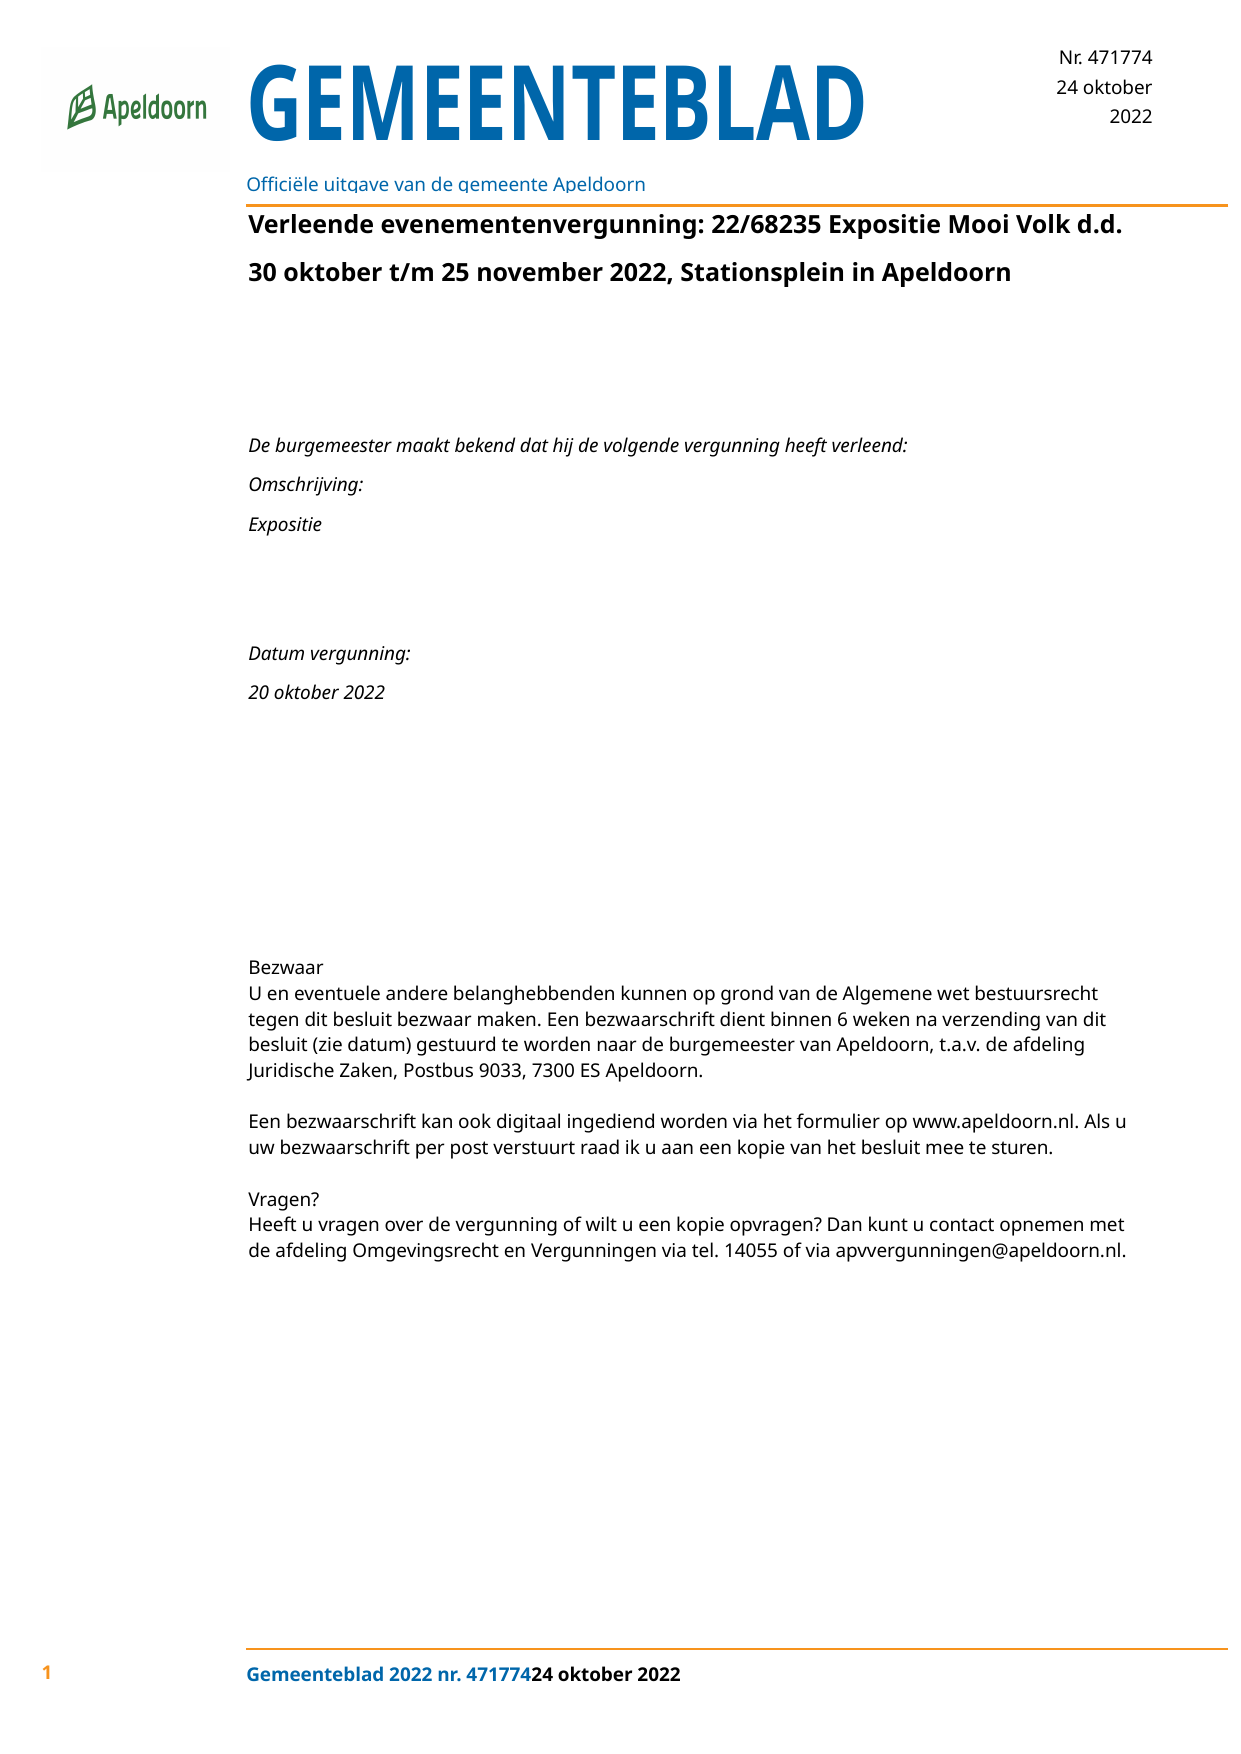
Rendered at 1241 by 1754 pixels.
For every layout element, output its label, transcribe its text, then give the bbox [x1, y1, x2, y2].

text Een bezwaarschrift kan ook digitaal ingediend worden via het formulier op www.apeldoorn.nl. Als u uw bezwaarschrift per post verstuurt raad ik u aan een kopie van het besluit mee te sturen. [248, 1109, 1152, 1160]
text De burgemeester maakt bekend dat hij de volgende vergunning heeft verleend: [248, 432, 1152, 458]
text Bezwaar [248, 954, 1152, 980]
text Datum vergunning: [248, 640, 1152, 666]
picture [41, 47, 231, 172]
text Expositie [248, 511, 1152, 537]
text Heeft u vragen over de vergunning of wilt u een kopie opvragen? Dan kunt u contact opnemen met de afdeling Omgevingsrecht en Vergunningen via tel. 14055 of via apvvergunningen@apeldoorn.nl. [248, 1212, 1152, 1263]
text Omschrijving: [248, 472, 1152, 497]
text U en eventuele andere belanghebbenden kunnen op grond van de Algemene wet bestuursrecht tegen dit besluit bezwaar maken. Een bezwaarschrift dient binnen 6 weken na verzending van dit besluit (zie datum) gestuurd te worden naar de burgemeester van Apeldoorn, t.a.v. de afdeling Juridische Zaken, Postbus 9033, 7300 ES Apeldoorn. [248, 980, 1152, 1083]
text Verleende evenementenvergunning: 22/68235 Expositie Mooi Volk d.d. 30 oktober t/m 25 november 2022, Stationsplein in Apeldoorn [248, 207, 1152, 288]
text Vragen? [248, 1186, 1152, 1212]
text 20 oktober 2022 [248, 679, 1152, 705]
